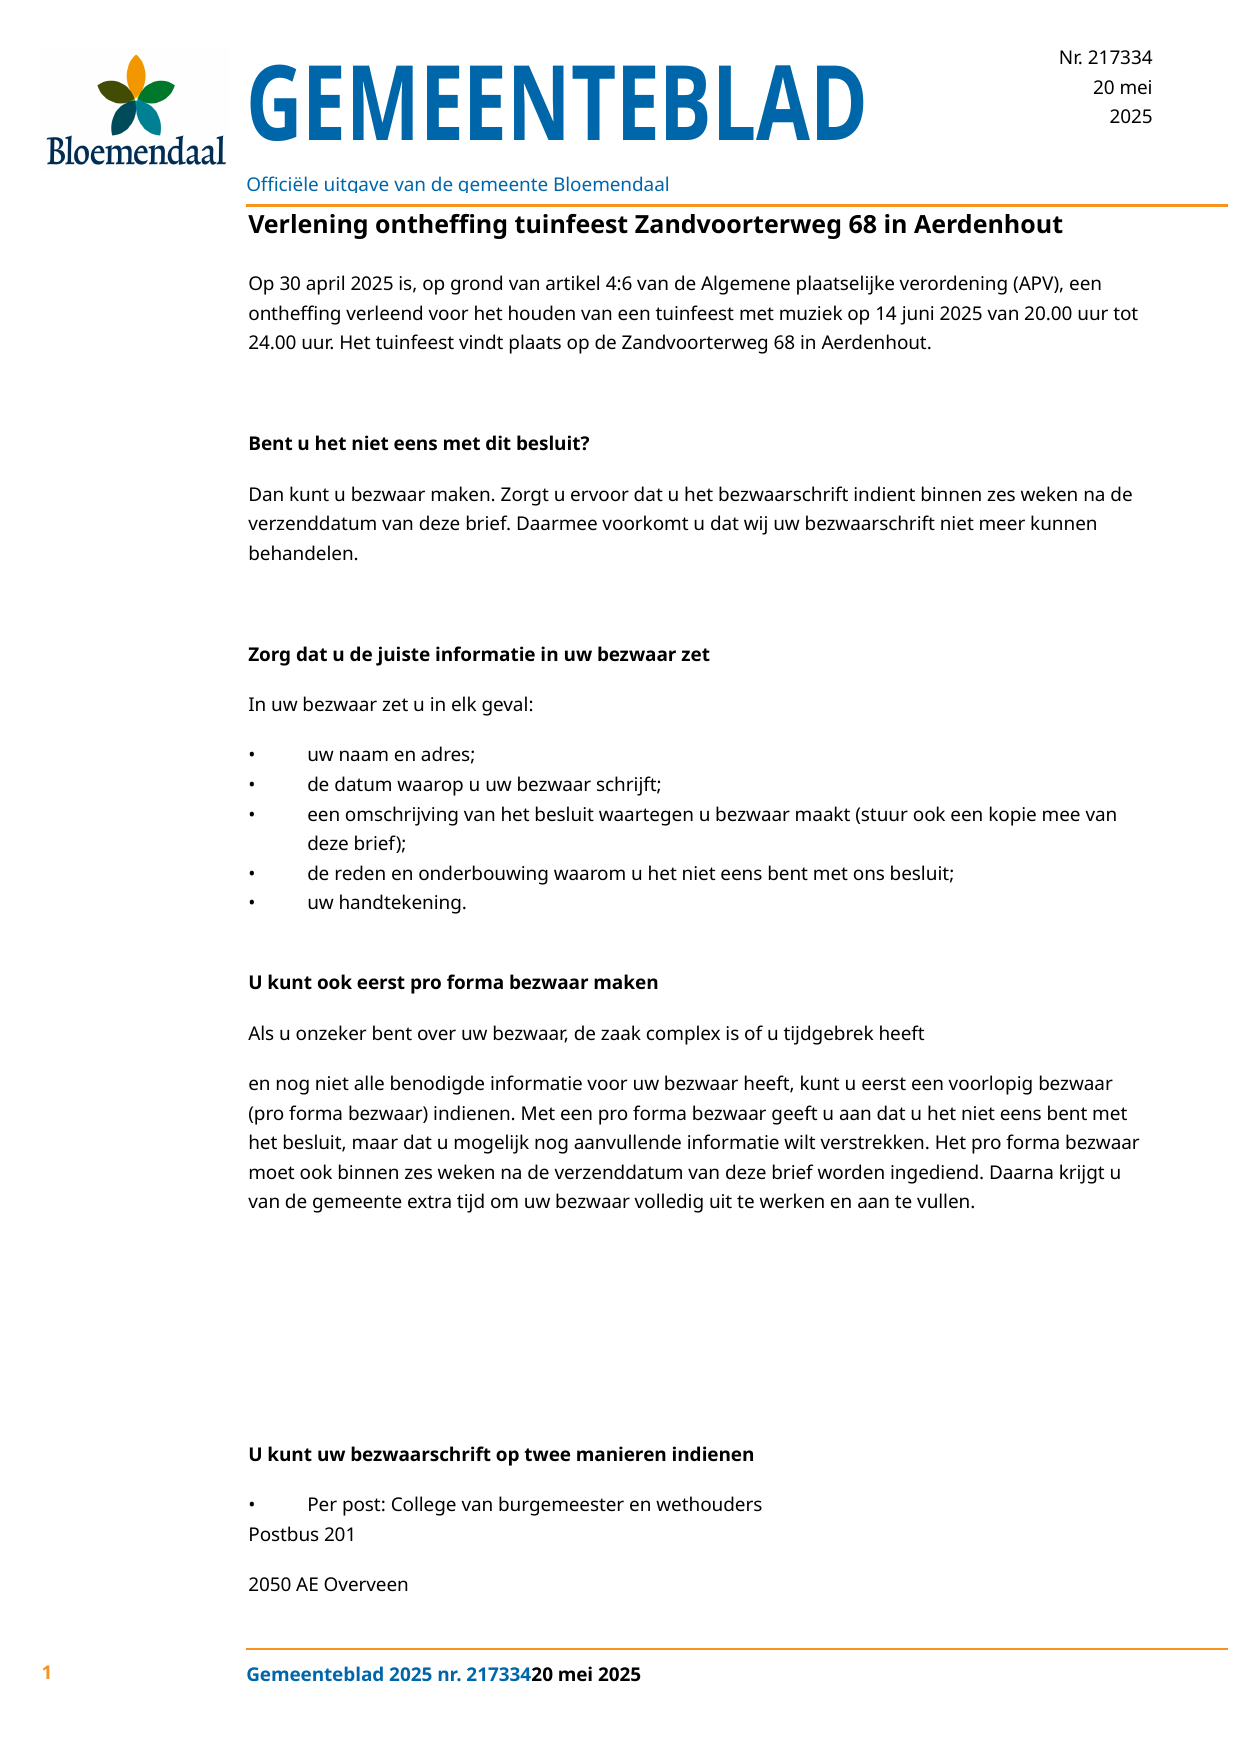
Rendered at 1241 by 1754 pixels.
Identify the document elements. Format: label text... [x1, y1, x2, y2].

text In uw bezwaar zet u in elk geval: [248, 691, 1152, 717]
text Bent u het niet eens met dit besluit? [248, 430, 1152, 456]
text Als u onzeker bent over uw bezwaar, de zaak complex is of u tijdgebrek heeft [248, 1020, 1152, 1046]
text U kunt ook eerst pro forma bezwaar maken [248, 969, 1152, 995]
text 2050 AE Overveen [248, 1571, 1152, 1597]
text Dan kunt u bezwaar maken. Zorgt u ervoor dat u het bezwaarschrift indient binnen zes weken na de verzenddatum van deze brief. Daarmee voorkomt u dat wij uw bezwaarschrift niet meer kunnen behandelen. [248, 481, 1152, 566]
list een omschrijving van het besluit waartegen u bezwaar maakt (stuur ook een kopie mee van deze brief); [248, 801, 1152, 856]
list uw naam en adres; [248, 742, 1152, 767]
list Per post: College van burgemeester en wethouders [248, 1491, 1152, 1517]
text Zorg dat u de juiste informatie in uw bezwaar zet [248, 641, 1152, 666]
list de datum waarop u uw bezwaar schrijft; [248, 771, 1152, 797]
list uw handtekening. [248, 889, 1152, 915]
text U kunt uw bezwaarschrift op twee manieren indienen [248, 1441, 1152, 1466]
text Op 30 april 2025 is, op grond van artikel 4:6 van de Algemene plaatselijke verordening (APV), een ontheffing verleend voor het houden van een tuinfeest met muziek op 14 juni 2025 van 20.00 uur tot 24.00 uur. Het tuinfeest vindt plaats op de Zandvoorterweg 68 in Aerdenhout. [248, 270, 1152, 355]
picture [41, 47, 231, 172]
text Postbus 201 [248, 1521, 1152, 1546]
text en nog niet alle benodigde informatie voor uw bezwaar heeft, kunt u eerst een voorlopig bezwaar (pro forma bezwaar) indienen. Met een pro forma bezwaar geeft u aan dat u het niet eens bent met het besluit, maar dat u mogelijk nog aanvullende informatie wilt verstrekken. Het pro forma bezwaar moet ook binnen zes weken na de verzenddatum van deze brief worden ingediend. Daarna krijgt u van de gemeente extra tijd om uw bezwaar volledig uit te werken en aan te vullen. [248, 1070, 1152, 1214]
text Verlening ontheffing tuinfeest Zandvoorterweg 68 in Aerdenhout [248, 207, 1152, 241]
list de reden en onderbouwing waarom u het niet eens bent met ons besluit; [248, 860, 1152, 886]
